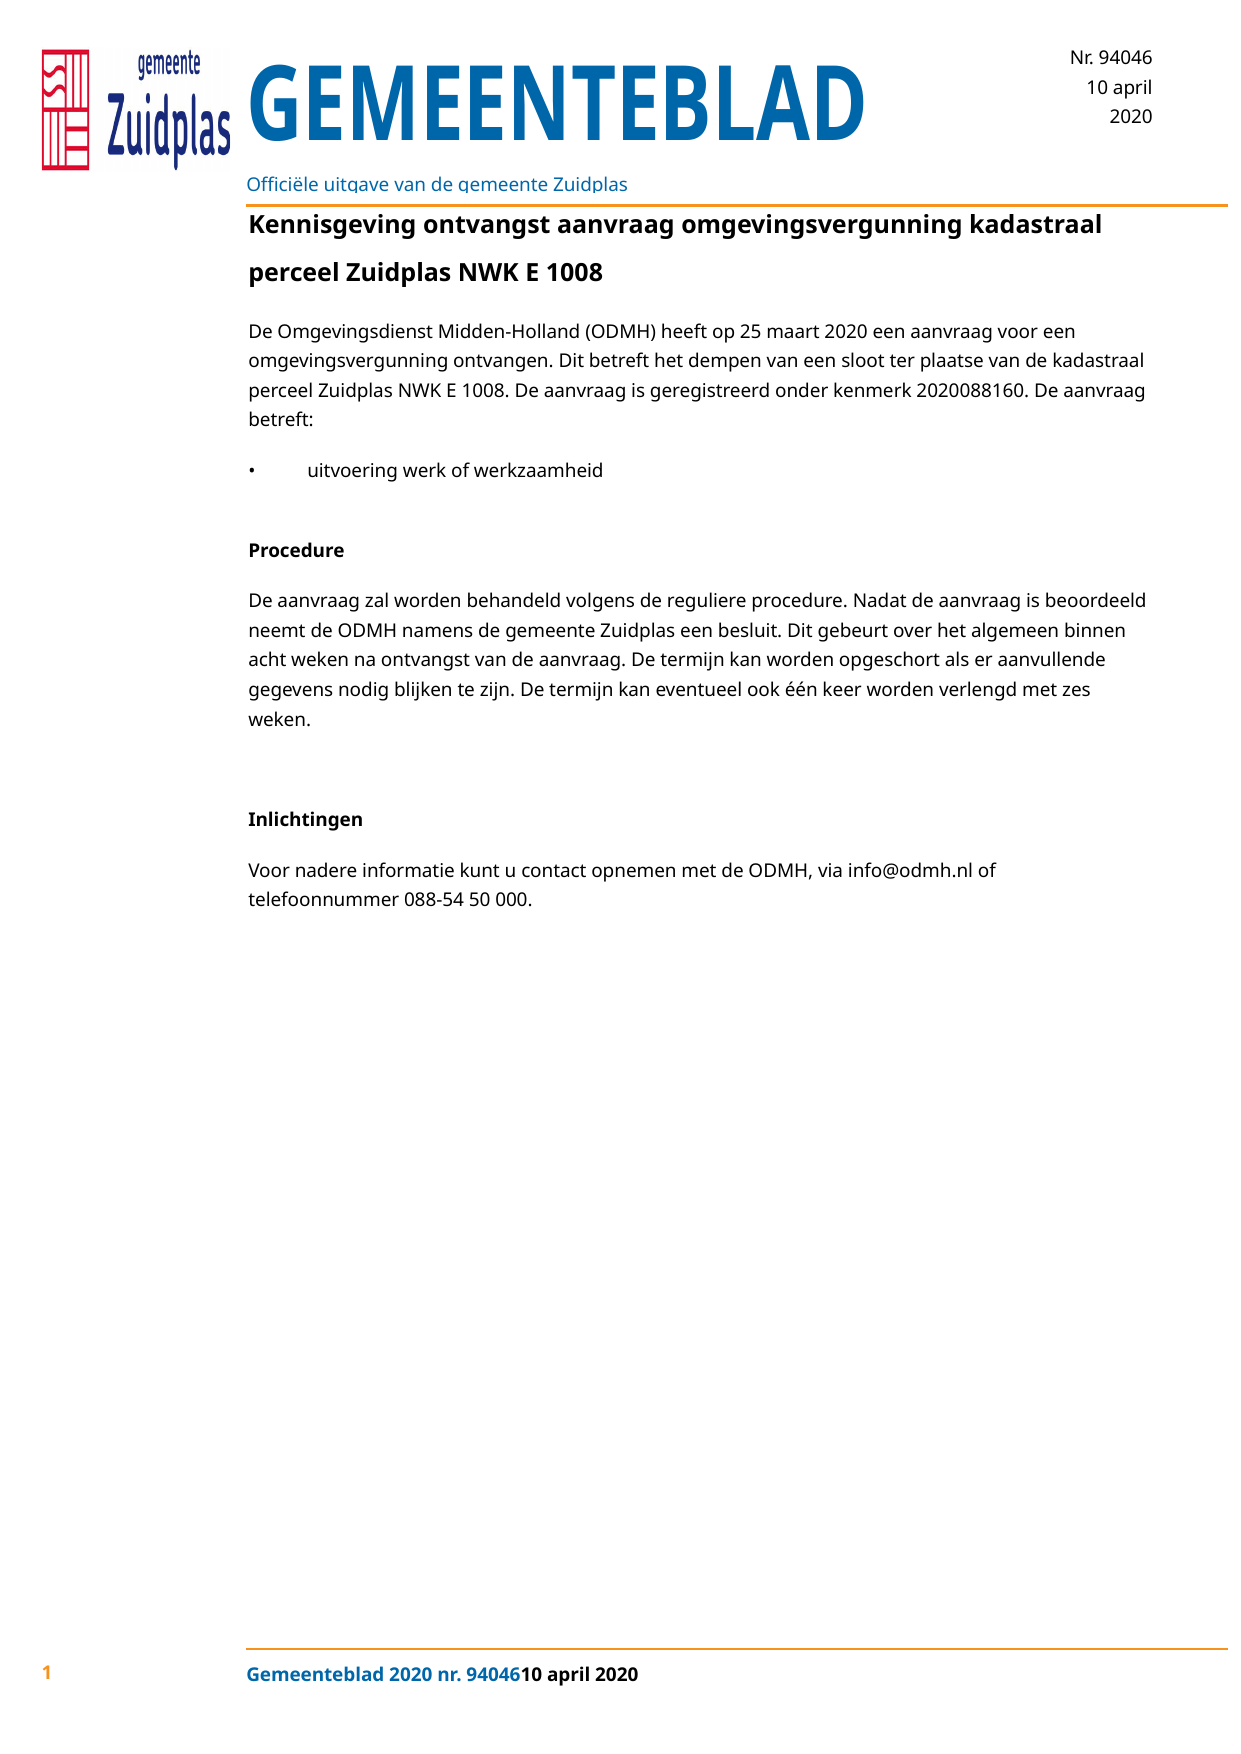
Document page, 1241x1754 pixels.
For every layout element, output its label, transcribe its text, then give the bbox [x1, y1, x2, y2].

list uitvoering werk of werkzaamheid [248, 457, 1152, 483]
text Voor nadere informatie kunt u contact opnemen met de ODMH, via info@odmh.nl of telefoonnummer 088-54 50 000. [248, 857, 1152, 912]
picture [41, 47, 231, 172]
text De aanvraag zal worden behandeld volgens de reguliere procedure. Nadat de aanvraag is beoordeeld neemt de ODMH namens de gemeente Zuidplas een besluit. Dit gebeurt over het algemeen binnen acht weken na ontvangst van de aanvraag. De termijn kan worden opgeschort als er aanvullende gegevens nodig blijken te zijn. De termijn kan eventueel ook één keer worden verlengd met zes weken. [248, 587, 1152, 732]
text De Omgevingsdienst Midden-Holland (ODMH) heeft op 25 maart 2020 een aanvraag voor een omgevingsvergunning ontvangen. Dit betreft het dempen van een sloot ter plaatse van de kadastraal perceel Zuidplas NWK E 1008. De aanvraag is geregistreerd onder kenmerk 2020088160. De aanvraag betreft: [248, 318, 1152, 432]
text Inlichtingen [248, 807, 1152, 832]
text Procedure [248, 537, 1152, 563]
text Kennisgeving ontvangst aanvraag omgevingsvergunning kadastraal perceel Zuidplas NWK E 1008 [248, 207, 1152, 288]
